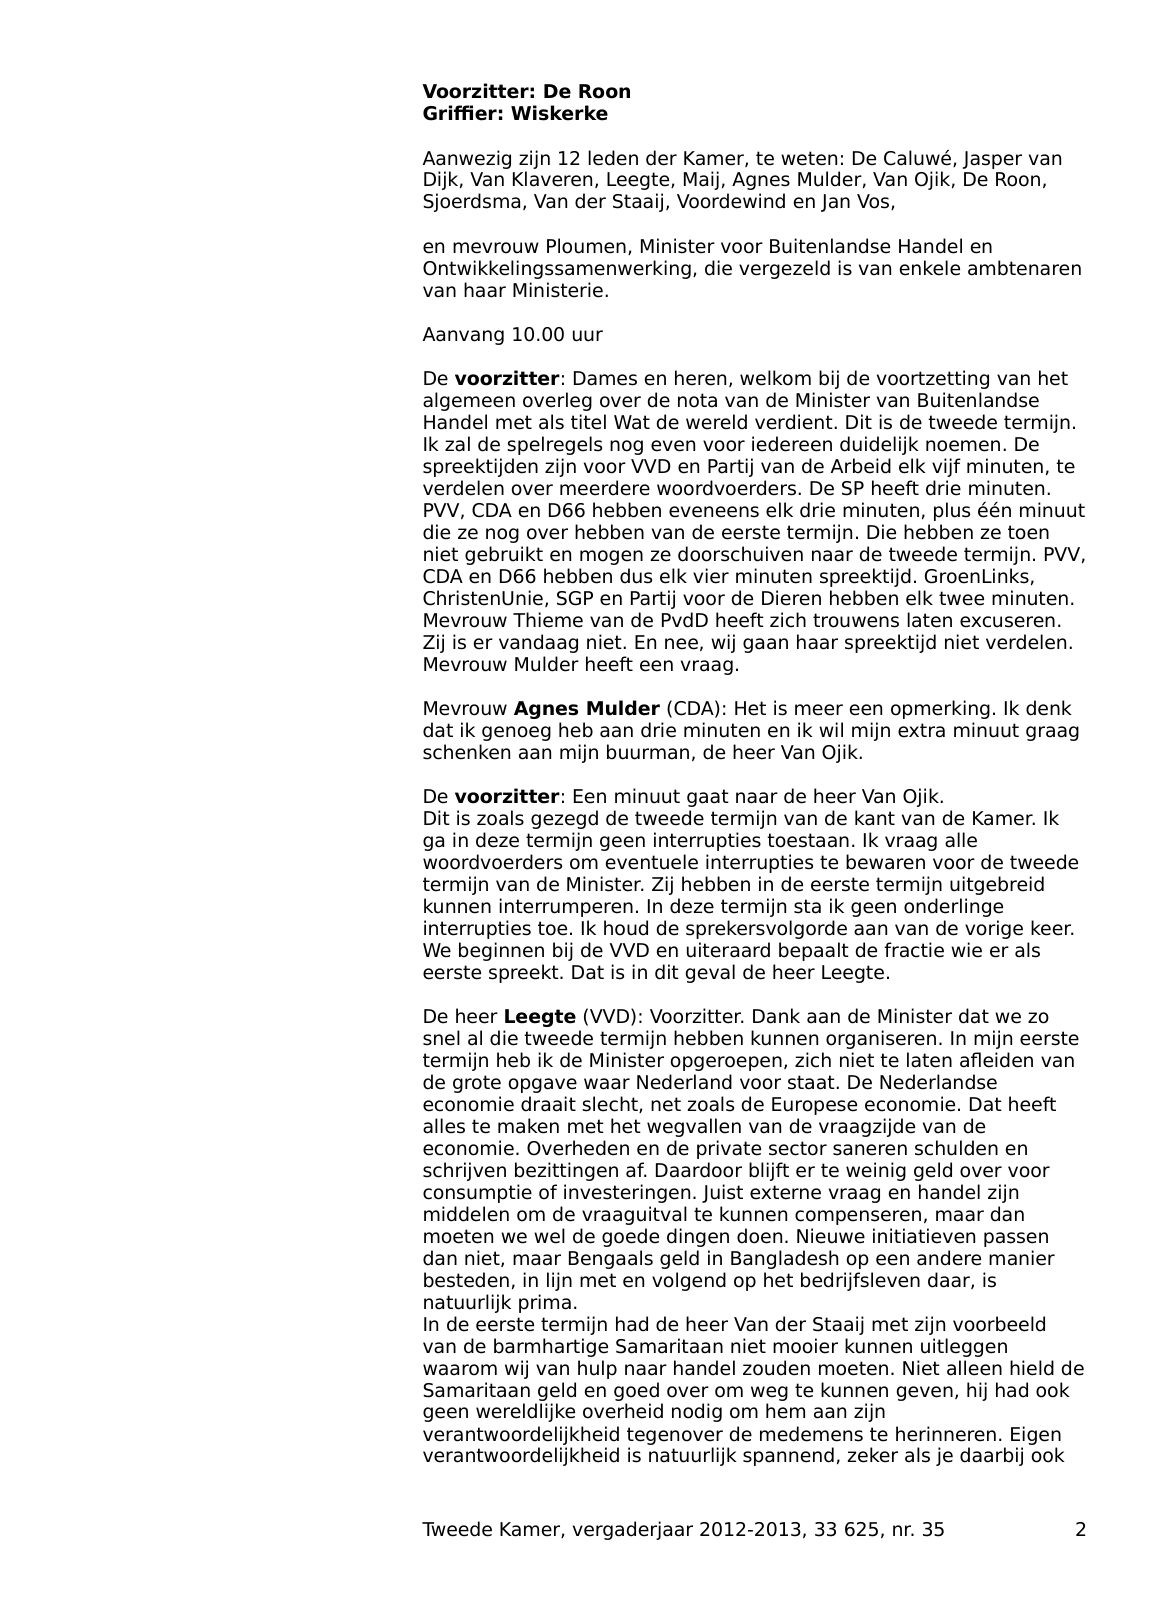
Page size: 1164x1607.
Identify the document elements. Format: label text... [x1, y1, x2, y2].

text De voorzitter: Dames en heren, welkom bij de voortzetting van het algemeen overleg over de nota van de Minister van Buitenlandse Handel met als titel Wat de wereld verdient. Dit is de tweede termijn. Ik zal de spelregels nog even voor iedereen duidelijk noemen. De spreektijden zijn voor VVD en Partij van de Arbeid elk vijf minuten, te verdelen over meerdere woordvoerders. De SP heeft drie minuten. PVV, CDA en D66 hebben eveneens elk drie minuten, plus één minuut die ze nog over hebben van de eerste termijn. Die hebben ze toen niet gebruikt en mogen ze doorschuiven naar de tweede termijn. PVV, CDA en D66 hebben dus elk vier minuten spreektijd. GroenLinks, ChristenUnie, SGP en Partij voor de Dieren hebben elk twee minuten. Mevrouw Thieme van de PvdD heeft zich trouwens laten excuseren. Zij is er vandaag niet. En nee, wij gaan haar spreektijd niet verdelen. [422, 368, 1087, 653]
text Aanwezig zijn 12 leden der Kamer, te weten: De Caluwé, Jasper van Dijk, Van Klaveren, Leegte, Maij, Agnes Mulder, Van Ojik, De Roon, Sjoerdsma, Van der Staaij, Voordewind en Jan Vos, [422, 147, 1087, 213]
text en mevrouw Ploumen, Minister voor Buitenlandse Handel en Ontwikkelingssamenwerking, die vergezeld is van enkele ambtenaren van haar Ministerie. [422, 236, 1087, 301]
text In de eerste termijn had de heer Van der Staaij met zijn voorbeeld van de barmhartige Samaritaan niet mooier kunnen uitleggen waarom wij van hulp naar handel zouden moeten. Niet alleen hield de Samaritaan geld en goed over om weg te kunnen geven, hij had ook geen wereldlijke overheid nodig om hem aan zijn verantwoordelijkheid tegenover de medemens te herinneren. Eigen verantwoordelijkheid is natuurlijk spannend, zeker als je daarbij ook [422, 1313, 1087, 1467]
text Dit is zoals gezegd de tweede termijn van de kant van de Kamer. Ik ga in deze termijn geen interrupties toestaan. Ik vraag alle woordvoerders om eventuele interrupties te bewaren voor de tweede termijn van de Minister. Zij hebben in de eerste termijn uitgebreid kunnen interrumperen. In deze termijn sta ik geen onderlinge interrupties toe. Ik houd de sprekersvolgorde aan van de vorige keer. We beginnen bij de VVD en uiteraard bepaalt de fractie wie er als eerste spreekt. Dat is in dit geval de heer Leegte. [422, 808, 1087, 984]
text Griffier: Wiskerke [422, 103, 1087, 125]
text Mevrouw Agnes Mulder (CDA): Het is meer een opmerking. Ik denk dat ik genoeg heb aan drie minuten en ik wil mijn extra minuut graag schenken aan mijn buurman, de heer Van Ojik. [422, 698, 1087, 764]
text De heer Leegte (VVD): Voorzitter. Dank aan de Minister dat we zo snel al die tweede termijn hebben kunnen organiseren. In mijn eerste termijn heb ik de Minister opgeroepen, zich niet te laten afleiden van de grote opgave waar Nederland voor staat. De Nederlandse economie draait slecht, net zoals de Europese economie. Dat heeft alles te maken met het wegvallen van de vraagzijde van de economie. Overheden en de private sector saneren schulden en schrijven bezittingen af. Daardoor blijft er te weinig geld over voor consumptie of investeringen. Juist externe vraag en handel zijn middelen om de vraaguitval te kunnen compenseren, maar dan moeten we wel de goede dingen doen. Nieuwe initiatieven passen dan niet, maar Bengaals geld in Bangladesh op een andere manier besteden, in lijn met en volgend op het bedrijfsleven daar, is natuurlijk prima. [422, 1006, 1087, 1313]
text Aanvang 10.00 uur [422, 324, 1087, 346]
text Voorzitter: De Roon [422, 81, 1087, 103]
text Mevrouw Mulder heeft een vraag. [422, 653, 1087, 676]
text De voorzitter: Een minuut gaat naar de heer Van Ojik. [422, 786, 1087, 808]
